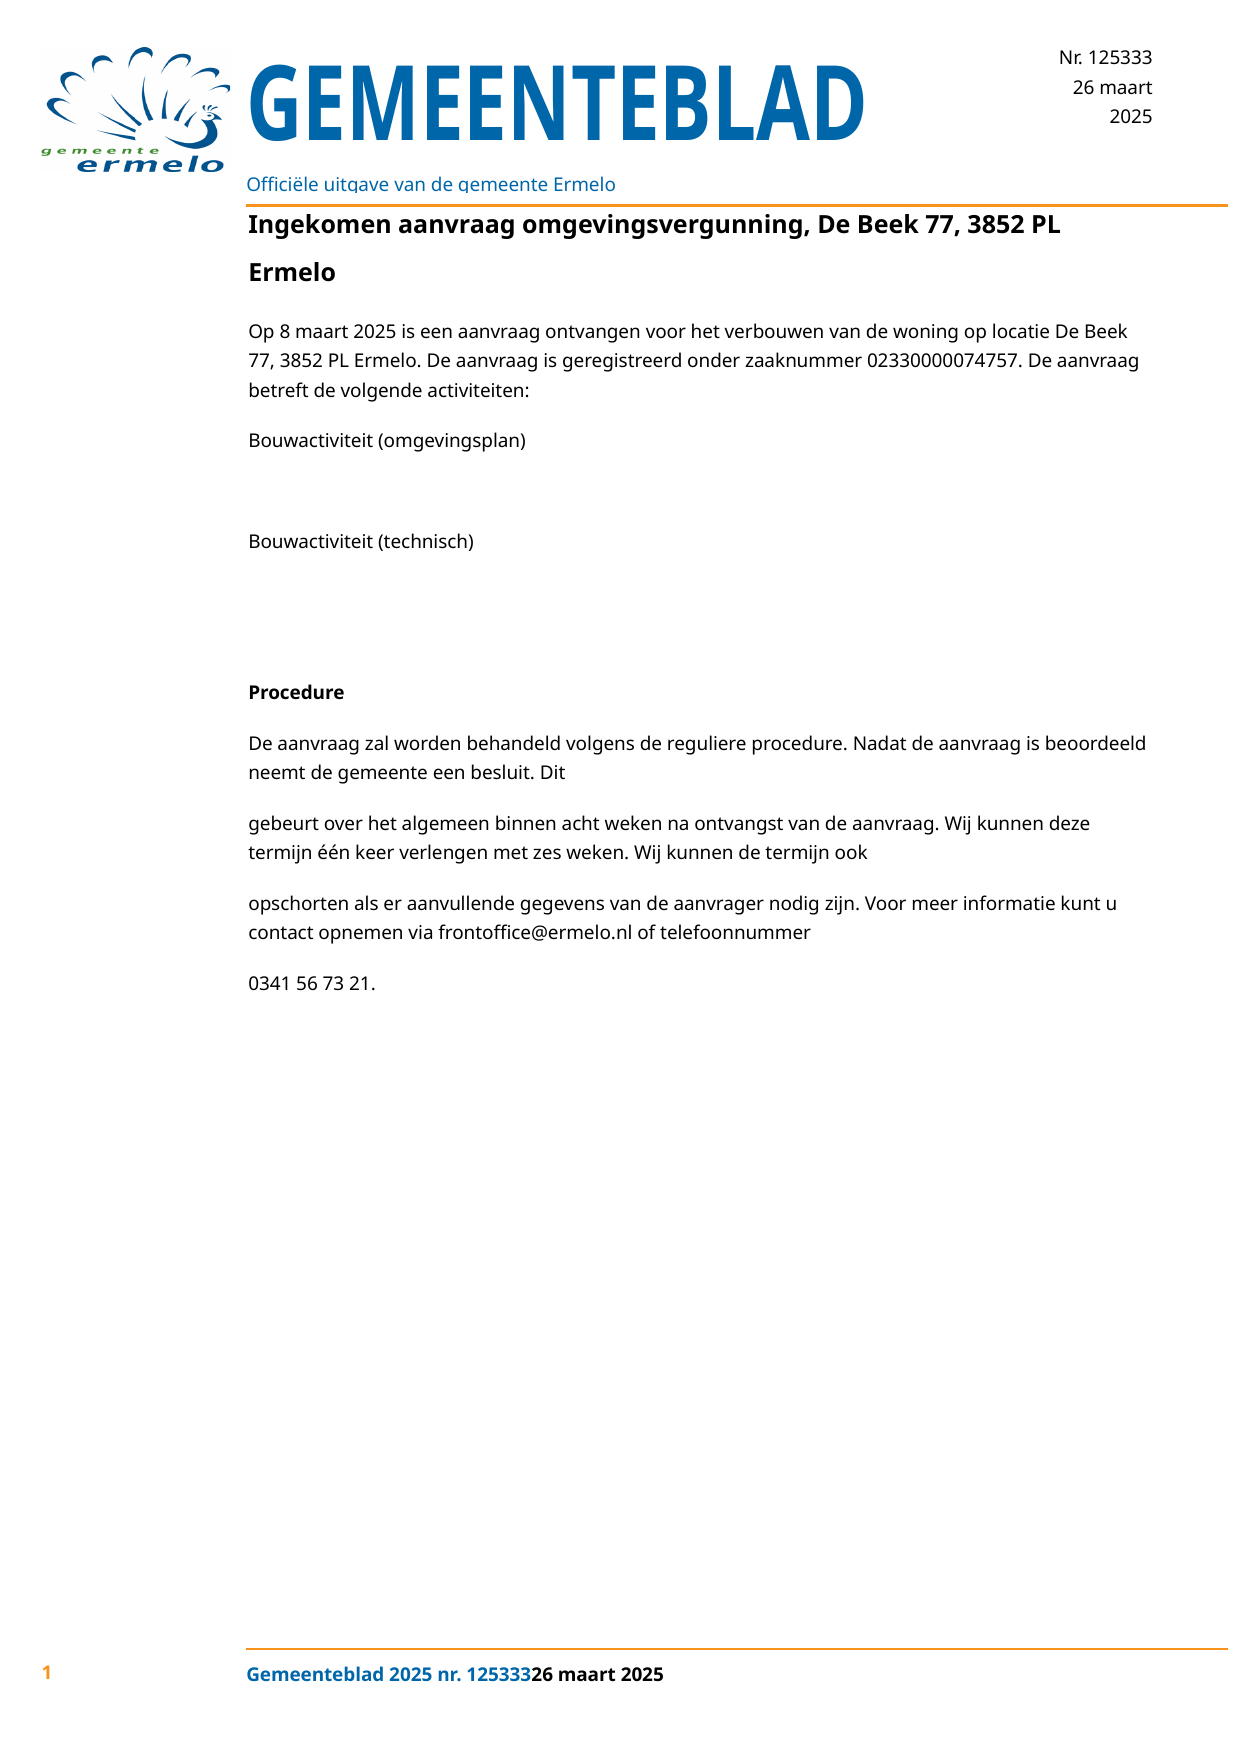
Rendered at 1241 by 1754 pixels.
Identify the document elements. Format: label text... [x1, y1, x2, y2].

text De aanvraag zal worden behandeld volgens de reguliere procedure. Nadat de aanvraag is beoordeeld neemt de gemeente een besluit. Dit [248, 730, 1152, 785]
text gebeurt over het algemeen binnen acht weken na ontvangst van de aanvraag. Wij kunnen deze termijn één keer verlengen met zes weken. Wij kunnen de termijn ook [248, 810, 1152, 865]
text Procedure [248, 679, 1152, 705]
text Bouwactiviteit (technisch) [248, 528, 1152, 554]
text 0341 56 73 21. [248, 970, 1152, 996]
picture [41, 47, 231, 172]
text Bouwactiviteit (omgevingsplan) [248, 427, 1152, 453]
text opschorten als er aanvullende gegevens van de aanvrager nodig zijn. Voor meer informatie kunt u contact opnemen via frontoffice@ermelo.nl of telefoonnummer [248, 890, 1152, 945]
text Op 8 maart 2025 is een aanvraag ontvangen voor het verbouwen van de woning op locatie De Beek 77, 3852 PL Ermelo. De aanvraag is geregistreerd onder zaaknummer 02330000074757. De aanvraag betreft de volgende activiteiten: [248, 318, 1152, 403]
text Ingekomen aanvraag omgevingsvergunning, De Beek 77, 3852 PL Ermelo [248, 207, 1152, 288]
